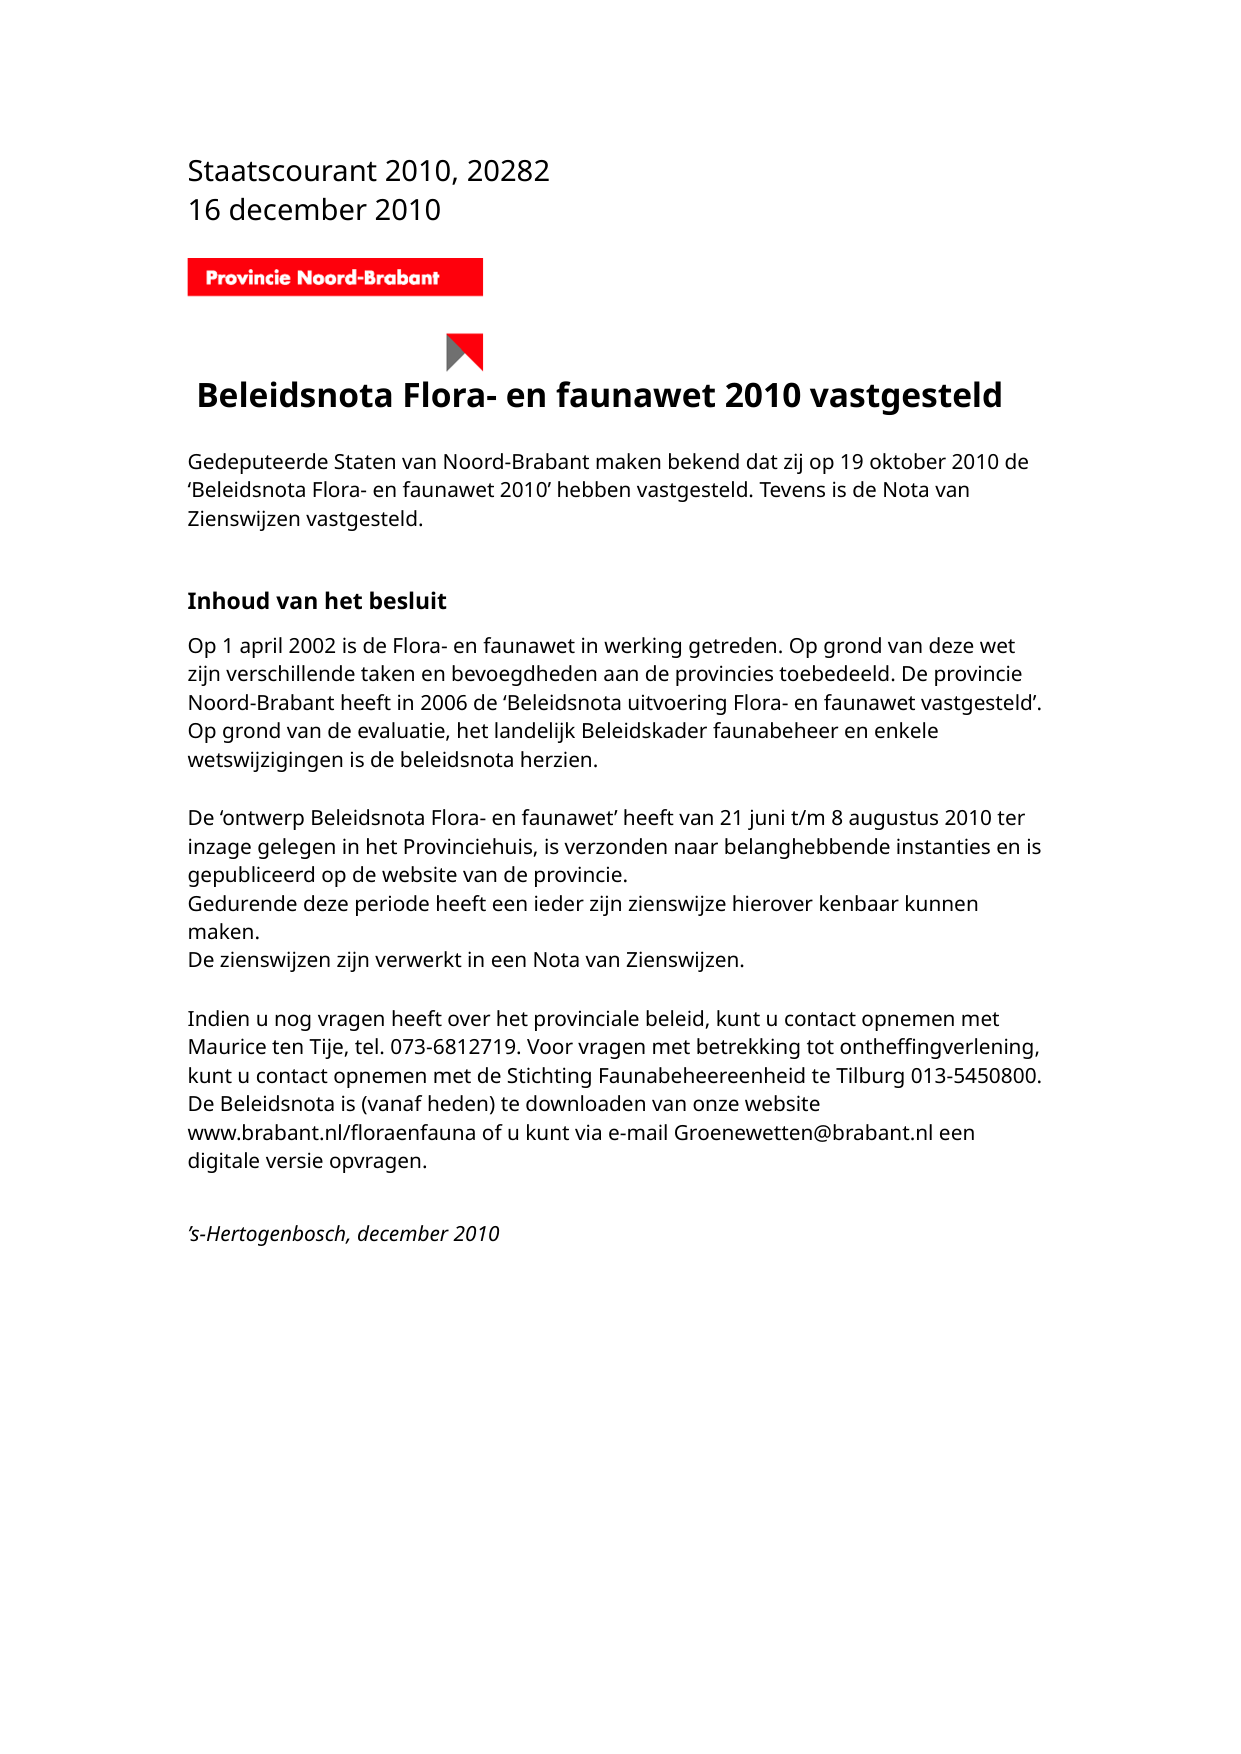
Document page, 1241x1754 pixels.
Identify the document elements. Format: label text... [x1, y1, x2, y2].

text Gedurende deze periode heeft een ieder zijn zienswijze hierover kenbaar kunnen maken. [187, 889, 1053, 946]
text ’s-Hertogenbosch, december 2010 [187, 1219, 1053, 1248]
subtitle Beleidsnota Flora- en faunawet 2010 vastgesteld [187, 271, 1053, 417]
text Op 1 april 2002 is de Flora- en faunawet in werking getreden. Op grond van deze wet zijn verschillende taken en bevoegdheden aan de provincies toebedeeld. De provincie Noord-Brabant heeft in 2006 de ‘Beleidsnota uitvoering Flora- en faunawet vastgesteld’. Op grond van de evaluatie, het landelijk Beleidskader faunabeheer en enkele wetswijzigingen is de beleidsnota herzien. [187, 631, 1053, 773]
text 16 december 2010 [187, 190, 1053, 229]
text Indien u nog vragen heeft over het provinciale beleid, kunt u contact opnemen met Maurice ten Tije, tel. 073-6812719. Voor vragen met betrekking tot ontheffingverlening, kunt u contact opnemen met de Stichting Faunabeheereenheid te Tilburg 013-5450800. [187, 1004, 1053, 1089]
text De Beleidsnota is (vanaf heden) te downloaden van onze website www.brabant.nl/floraenfauna of u kunt via e-mail Groenewetten@brabant.nl een digitale versie opvragen. [187, 1089, 1053, 1174]
text De zienswijzen zijn verwerkt in een Nota van Zienswijzen. [187, 946, 1053, 974]
text Gedeputeerde Staten van Noord-Brabant maken bekend dat zij op 19 oktober 2010 de ‘Beleidsnota Flora- en faunawet 2010’ hebben vastgesteld. Tevens is de Nota van Zienswijzen vastgesteld. [187, 447, 1053, 532]
text Staatscourant 2010, 20282 [187, 150, 1053, 190]
picture [187, 258, 484, 372]
subtitle Inhoud van het besluit [187, 585, 1053, 616]
text De ‘ontwerp Beleidsnota Flora- en faunawet’ heeft van 21 juni t/m 8 augustus 2010 ter inzage gelegen in het Provinciehuis, is verzonden naar belanghebbende instanties en is gepubliceerd op de website van de provincie. [187, 803, 1053, 889]
